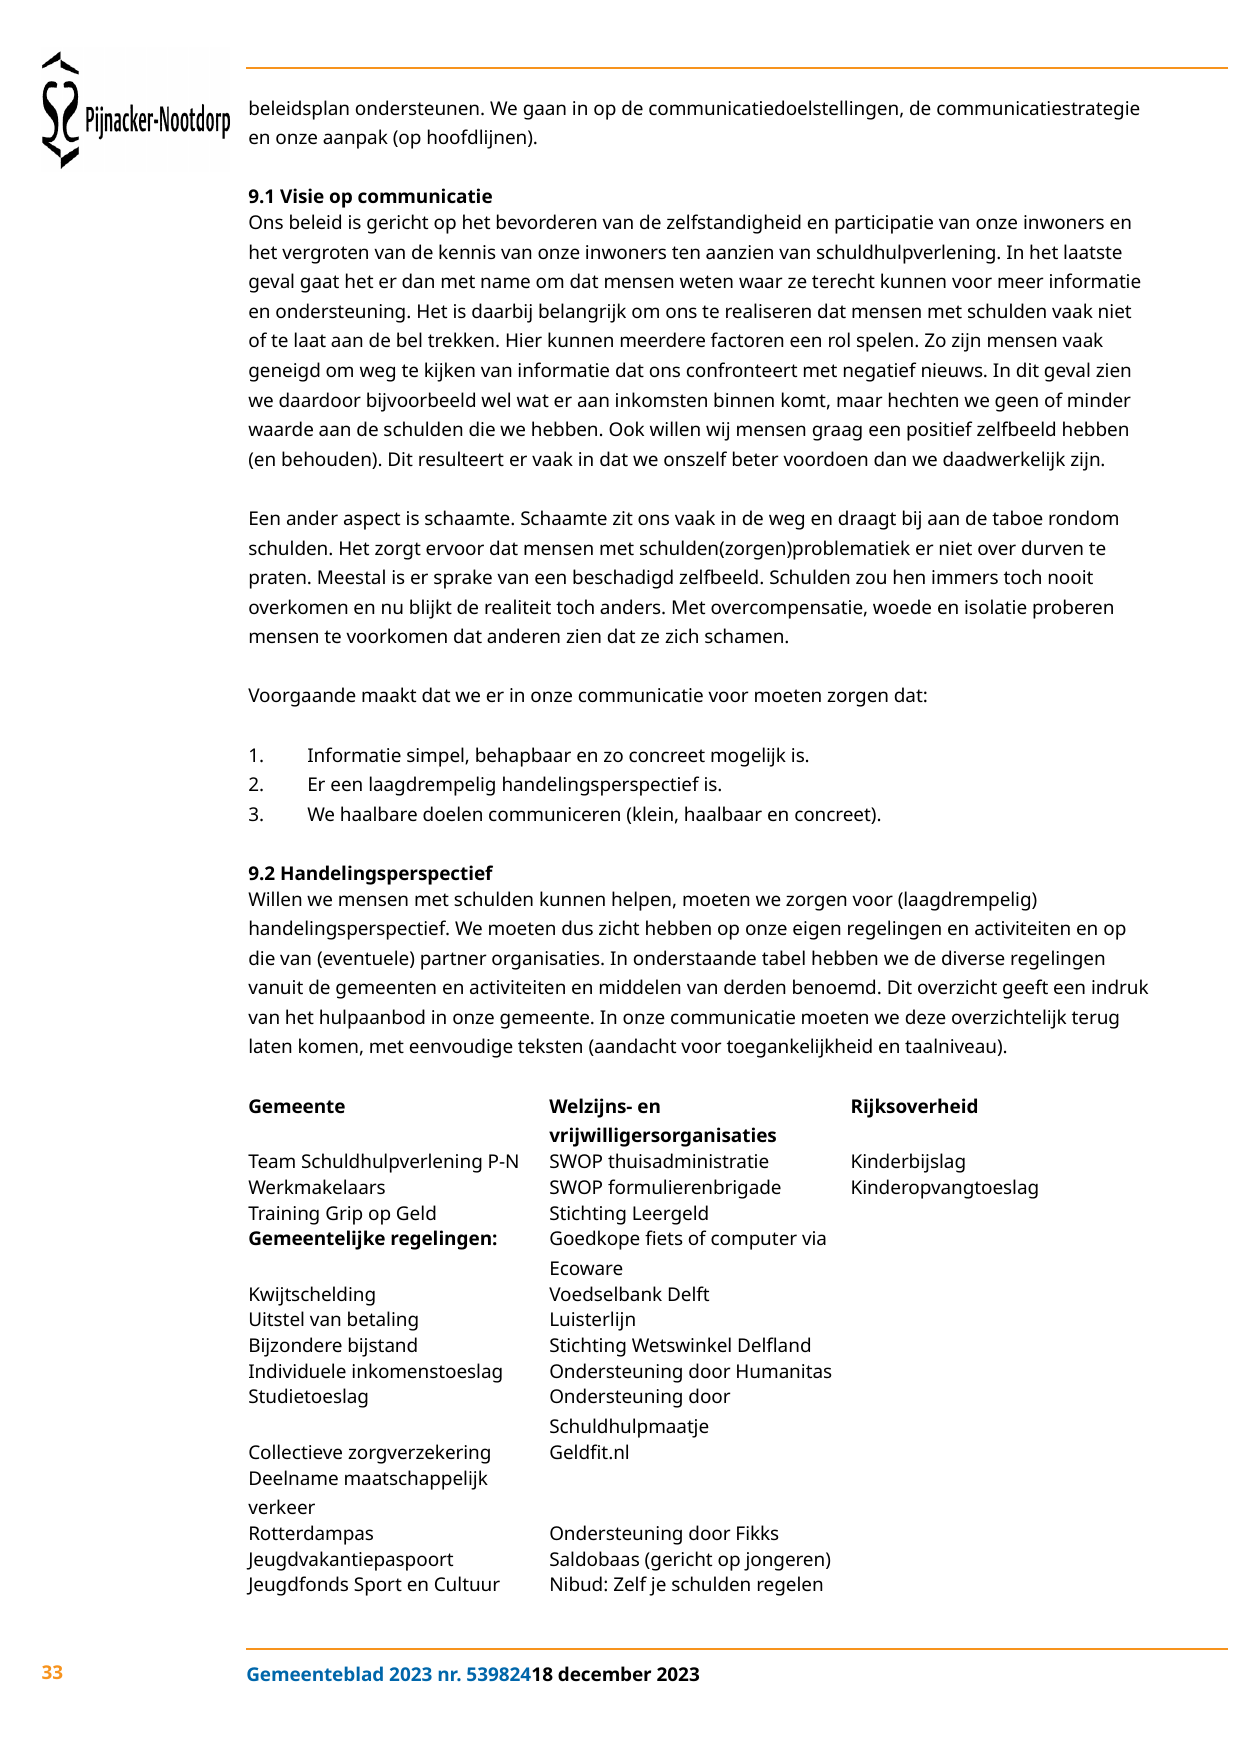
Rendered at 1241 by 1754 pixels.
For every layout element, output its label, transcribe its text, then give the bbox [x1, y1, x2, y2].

table_cell [850, 1520, 1152, 1546]
table_cell [850, 1307, 1152, 1332]
table_header Rijksoverheid [850, 1093, 1152, 1148]
table_cell [549, 1465, 850, 1520]
picture [41, 47, 231, 172]
table_cell Studietoeslag [248, 1384, 549, 1439]
table_cell Stichting Leergeld [549, 1200, 850, 1226]
table_cell Ondersteuning door Humanitas [549, 1358, 850, 1384]
table_cell [850, 1281, 1152, 1307]
table_cell [850, 1332, 1152, 1358]
text 9.2 Handelingsperspectief [248, 860, 1152, 886]
table_cell Collectieve zorgverzekering [248, 1439, 549, 1465]
text Voorgaande maakt dat we er in onze communicatie voor moeten zorgen dat: [248, 683, 1152, 708]
table_cell Ondersteuning door Fikks [549, 1520, 850, 1546]
table_cell SWOP formulierenbrigade [549, 1174, 850, 1200]
table_cell [850, 1439, 1152, 1465]
table_cell Kinderbijslag [850, 1148, 1152, 1174]
list We haalbare doelen communiceren (klein, haalbaar en concreet). [248, 801, 1152, 827]
table_cell Individuele inkomenstoeslag [248, 1358, 549, 1384]
table_cell Werkmakelaars [248, 1174, 549, 1200]
table_cell Saldobaas (gericht op jongeren) [549, 1546, 850, 1572]
table_cell Rotterdampas [248, 1520, 549, 1546]
table_cell Voedselbank Delft [549, 1281, 850, 1307]
table_cell [850, 1572, 1152, 1597]
text Willen we mensen met schulden kunnen helpen, moeten we zorgen voor (laagdrempelig) handelingsperspectief. We moeten dus zicht hebben op onze eigen regelingen en activiteiten en op die van (eventuele) partner organisaties. In onderstaande tabel hebben we de diverse regelingen vanuit de gemeenten en activiteiten en middelen van derden benoemd. Dit overzicht geeft een indruk van het hulpaanbod in onze gemeente. In onze communicatie moeten we deze overzichtelijk terug laten komen, met eenvoudige teksten (aandacht voor toegankelijkheid en taalniveau). [248, 886, 1152, 1059]
table_cell Stichting Wetswinkel Delfland [549, 1332, 850, 1358]
table_cell Training Grip op Geld [248, 1200, 549, 1226]
table_cell [850, 1358, 1152, 1384]
table_cell [850, 1200, 1152, 1226]
table_cell Jeugdvakantiepaspoort [248, 1546, 549, 1572]
table_cell Goedkope fiets of computer via Ecoware [549, 1226, 850, 1281]
table_cell Uitstel van betaling [248, 1307, 549, 1332]
table_cell Bijzondere bijstand [248, 1332, 549, 1358]
text beleidsplan ondersteunen. We gaan in op de communicatiedoelstellingen, de communicatiestrategie en onze aanpak (op hoofdlijnen). [248, 95, 1152, 150]
table_cell Gemeentelijke regelingen: [248, 1226, 549, 1281]
text 9.1 Visie op communicatie [248, 183, 1152, 209]
table_cell Ondersteuning door Schuldhulpmaatje [549, 1384, 850, 1439]
list Er een laagdrempelig handelingsperspectief is. [248, 771, 1152, 797]
table_cell Deelname maatschappelijk verkeer [248, 1465, 549, 1520]
table_cell Geldfit.nl [549, 1439, 850, 1465]
table_cell [850, 1465, 1152, 1520]
table_cell [850, 1226, 1152, 1281]
table_cell Kwijtschelding [248, 1281, 549, 1307]
table_cell [850, 1384, 1152, 1439]
table_cell Luisterlijn [549, 1307, 850, 1332]
text Een ander aspect is schaamte. Schaamte zit ons vaak in de weg en draagt bij aan de taboe rondom schulden. Het zorgt ervoor dat mensen met schulden(zorgen)problematiek er niet over durven te praten. Meestal is er sprake van een beschadigd zelfbeeld. Schulden zou hen immers toch nooit overkomen en nu blijkt de realiteit toch anders. Met overcompensatie, woede en isolatie proberen mensen te voorkomen dat anderen zien dat ze zich schamen. [248, 505, 1152, 649]
table_cell Nibud: Zelf je schulden regelen [549, 1572, 850, 1597]
table_cell SWOP thuisadministratie [549, 1148, 850, 1174]
table_cell Jeugdfonds Sport en Cultuur [248, 1572, 549, 1597]
list Informatie simpel, behapbaar en zo concreet mogelijk is. [248, 742, 1152, 767]
table_cell Kinderopvangtoeslag [850, 1174, 1152, 1200]
table_header Welzijns- en vrijwilligersorganisaties [549, 1093, 850, 1148]
text Ons beleid is gericht op het bevorderen van de zelfstandigheid en participatie van onze inwoners en het vergroten van de kennis van onze inwoners ten aanzien van schuldhulpverlening. In het laatste geval gaat het er dan met name om dat mensen weten waar ze terecht kunnen voor meer informatie en ondersteuning. Het is daarbij belangrijk om ons te realiseren dat mensen met schulden vaak niet of te laat aan de bel trekken. Hier kunnen meerdere factoren een rol spelen. Zo zijn mensen vaak geneigd om weg te kijken van informatie dat ons confronteert met negatief nieuws. In dit geval zien we daardoor bijvoorbeeld wel wat er aan inkomsten binnen komt, maar hechten we geen of minder waarde aan de schulden die we hebben. Ook willen wij mensen graag een positief zelfbeeld hebben (en behouden). Dit resulteert er vaak in dat we onszelf beter voordoen dan we daadwerkelijk zijn. [248, 209, 1152, 472]
table_header Gemeente [248, 1093, 549, 1148]
table_cell Team Schuldhulpverlening P-N [248, 1148, 549, 1174]
table_cell [850, 1546, 1152, 1572]
